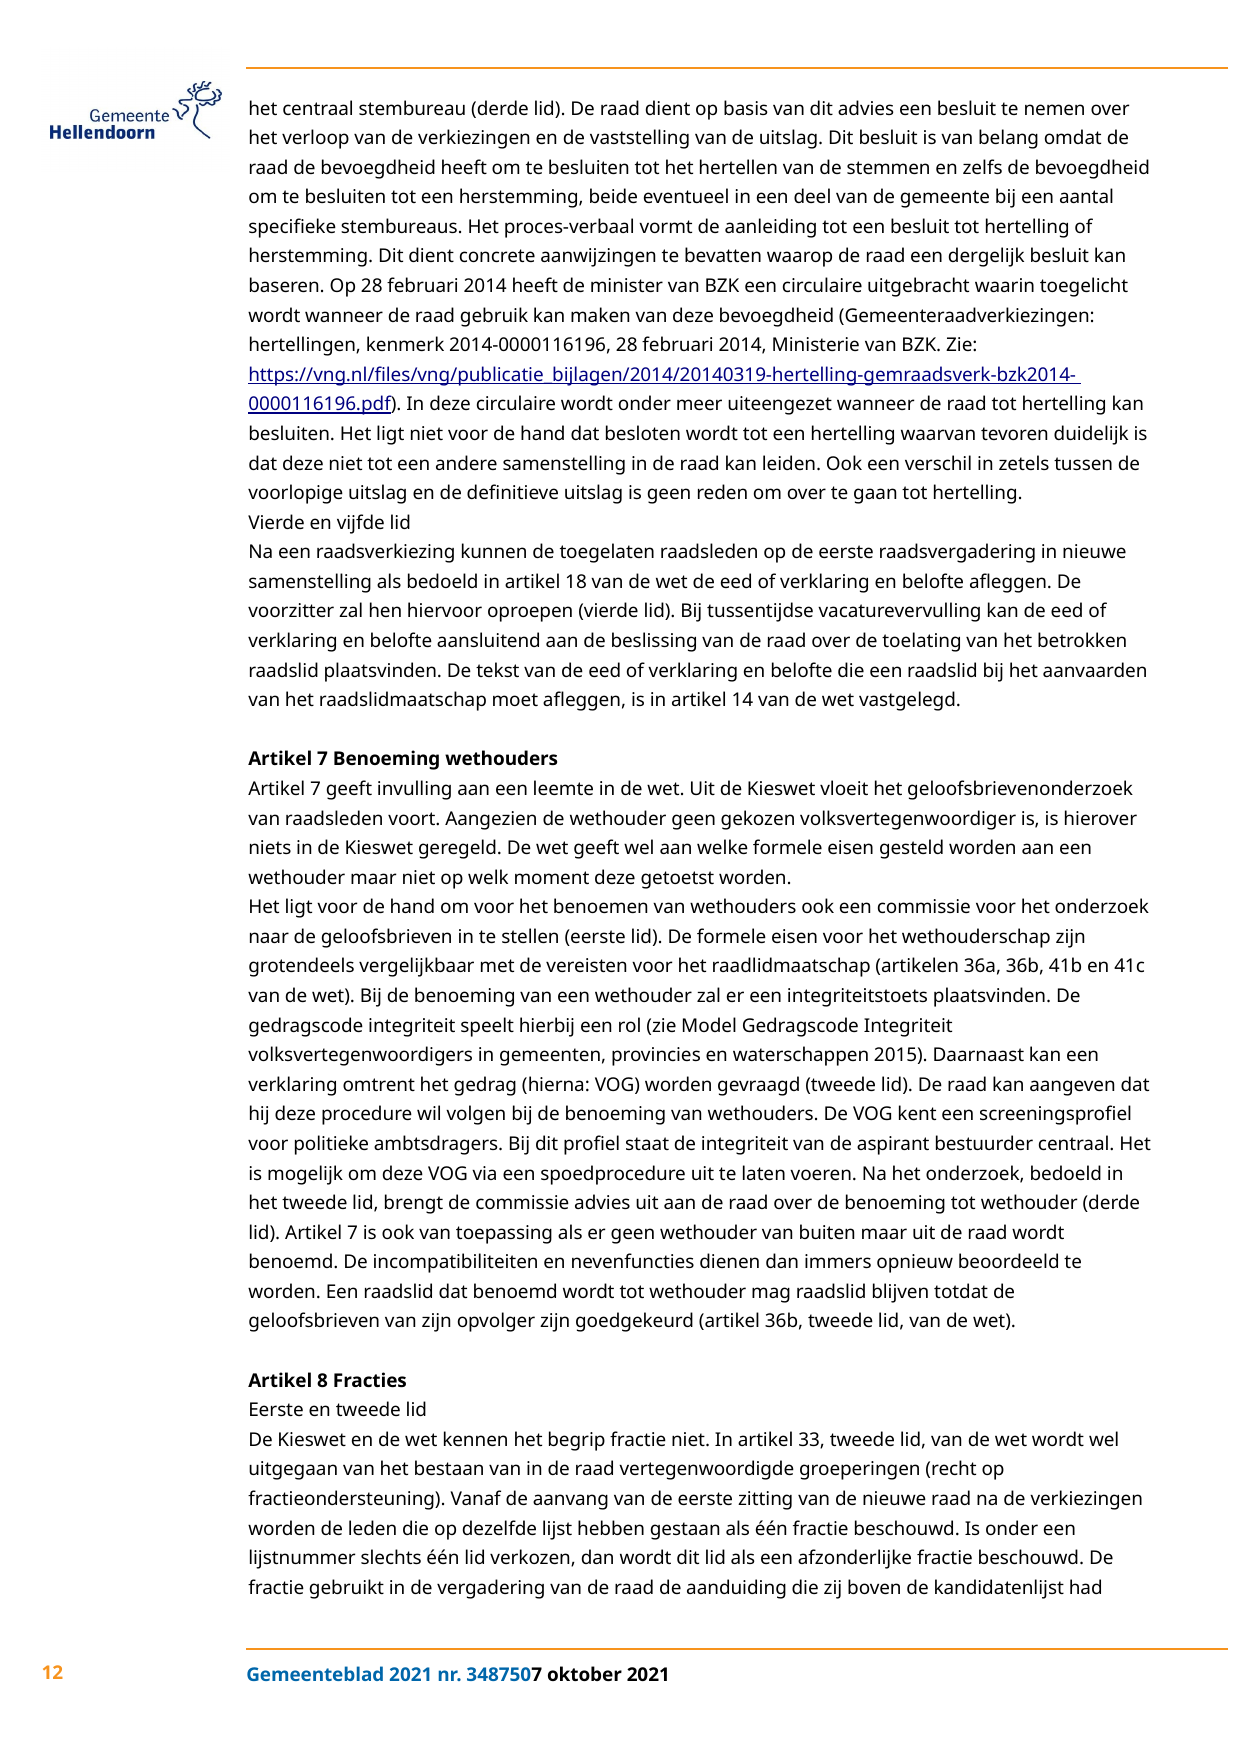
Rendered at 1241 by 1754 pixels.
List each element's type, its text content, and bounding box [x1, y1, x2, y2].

text Vierde en vijfde lid [248, 509, 1152, 535]
text Artikel 7 geeft invulling aan een leemte in de wet. Uit de Kieswet vloeit het geloofsbrievenonderzoek van raadsleden voort. Aangezien de wethouder geen gekozen volksvertegenwoordiger is, is hierover niets in de Kieswet geregeld. De wet geeft wel aan welke formele eisen gesteld worden aan een wethouder maar niet op welk moment deze getoetst worden. [248, 775, 1152, 890]
text Na een raadsverkiezing kunnen de toegelaten raadsleden op de eerste raadsvergadering in nieuwe samenstelling als bedoeld in artikel 18 van de wet de eed of verklaring en belofte afleggen. De voorzitter zal hen hiervoor oproepen (vierde lid). Bij tussentijdse vacaturevervulling kan de eed of verklaring en belofte aansluitend aan de beslissing van de raad over de toelating van het betrokken raadslid plaatsvinden. De tekst van de eed of verklaring en belofte die een raadslid bij het aanvaarden van het raadslidmaatschap moet afleggen, is in artikel 14 van de wet vastgelegd. [248, 538, 1152, 712]
picture [41, 47, 231, 172]
text Het ligt voor de hand om voor het benoemen van wethouders ook een commissie voor het onderzoek naar de geloofsbrieven in te stellen (eerste lid). De formele eisen voor het wethouderschap zijn grotendeels vergelijkbaar met de vereisten voor het raadlidmaatschap (artikelen 36a, 36b, 41b en 41c van de wet). Bij de benoeming van een wethouder zal er een integriteitstoets plaatsvinden. De gedragscode integriteit speelt hierbij een rol (zie Model Gedragscode Integriteit volksvertegenwoordigers in gemeenten, provincies en waterschappen 2015). Daarnaast kan een verklaring omtrent het gedrag (hierna: VOG) worden gevraagd (tweede lid). De raad kan aangeven dat hij deze procedure wil volgen bij de benoeming van wethouders. De VOG kent een screeningsprofiel voor politieke ambtsdragers. Bij dit profiel staat de integriteit van de aspirant bestuurder centraal. Het is mogelijk om deze VOG via een spoedprocedure uit te laten voeren. Na het onderzoek, bedoeld in het tweede lid, brengt de commissie advies uit aan de raad over de benoeming tot wethouder (derde lid). Artikel 7 is ook van toepassing als er geen wethouder van buiten maar uit de raad wordt benoemd. De incompatibiliteiten en nevenfuncties dienen dan immers opnieuw beoordeeld te worden. Een raadslid dat benoemd wordt tot wethouder mag raadslid blijven totdat de geloofsbrieven van zijn opvolger zijn goedgekeurd (artikel 36b, tweede lid, van de wet). [248, 893, 1152, 1333]
text De Kieswet en de wet kennen het begrip fractie niet. In artikel 33, tweede lid, van de wet wordt wel uitgegaan van het bestaan van in de raad vertegenwoordigde groeperingen (recht op fractieondersteuning). Vanaf de aanvang van de eerste zitting van de nieuwe raad na de verkiezingen worden de leden die op dezelfde lijst hebben gestaan als één fractie beschouwd. Is onder een lijstnummer slechts één lid verkozen, dan wordt dit lid als een afzonderlijke fractie beschouwd. De fractie gebruikt in de vergadering van de raad de aanduiding die zij boven de kandidatenlijst had [248, 1426, 1152, 1600]
text Eerste en tweede lid [248, 1396, 1152, 1422]
text Artikel 8 Fracties [248, 1367, 1152, 1393]
text het centraal stembureau (derde lid). De raad dient op basis van dit advies een besluit te nemen over het verloop van de verkiezingen en de vaststelling van de uitslag. Dit besluit is van belang omdat de raad de bevoegdheid heeft om te besluiten tot het hertellen van de stemmen en zelfs de bevoegdheid om te besluiten tot een herstemming, beide eventueel in een deel van de gemeente bij een aantal specifieke stembureaus. Het proces-verbaal vormt de aanleiding tot een besluit tot hertelling of herstemming. Dit dient concrete aanwijzingen te bevatten waarop de raad een dergelijk besluit kan baseren. Op 28 februari 2014 heeft de minister van BZK een circulaire uitgebracht waarin toegelicht wordt wanneer de raad gebruik kan maken van deze bevoegdheid (Gemeenteraadverkiezingen: hertellingen, kenmerk 2014-0000116196, 28 februari 2014, Ministerie van BZK. Zie: https://vng.nl/files/vng/publicatie_bijlagen/2014/20140319-hertelling-gemraadsverk-bzk2014- 0000116196.pdf). In deze circulaire wordt onder meer uiteengezet wanneer de raad tot hertelling kan besluiten. Het ligt niet voor de hand dat besloten wordt tot een hertelling waarvan tevoren duidelijk is dat deze niet tot een andere samenstelling in de raad kan leiden. Ook een verschil in zetels tussen de voorlopige uitslag en de definitieve uitslag is geen reden om over te gaan tot hertelling. [248, 95, 1152, 505]
text Artikel 7 Benoeming wethouders [248, 746, 1152, 771]
